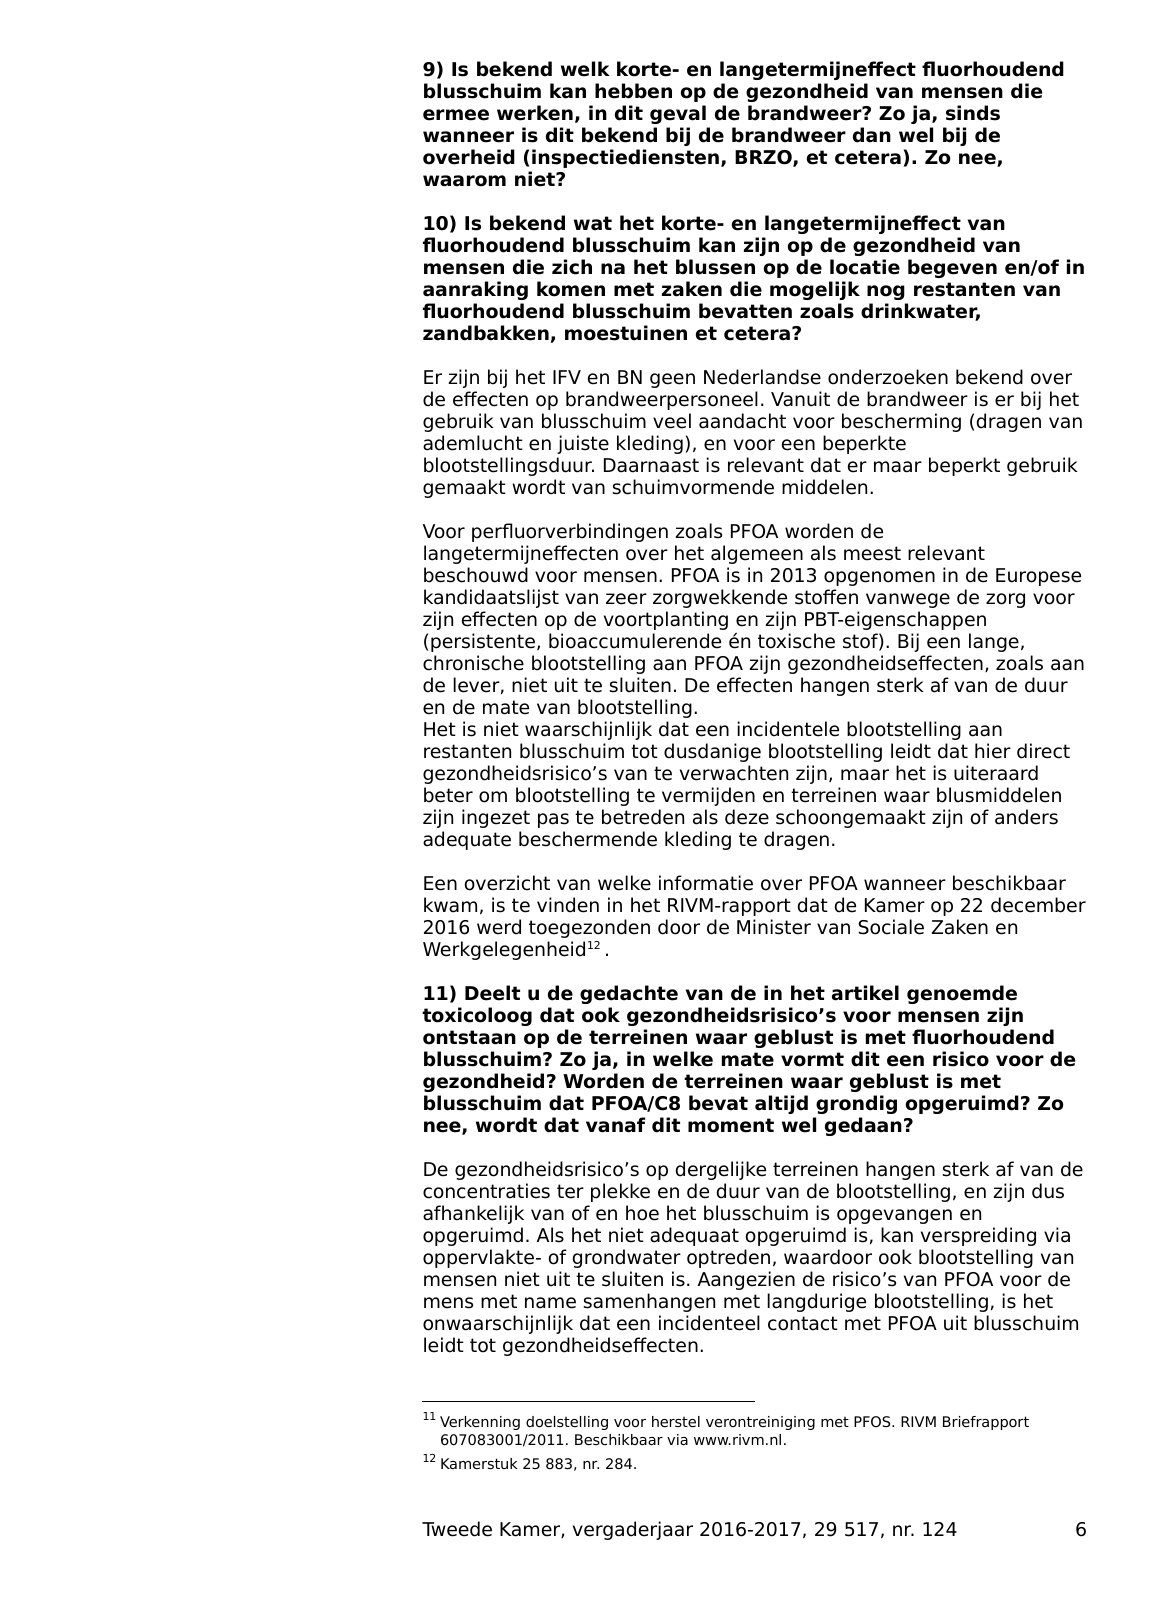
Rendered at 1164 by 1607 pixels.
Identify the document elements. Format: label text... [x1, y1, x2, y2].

text Er zijn bij het IFV en BN geen Nederlandse onderzoeken bekend over de effecten op brandweerpersoneel. Vanuit de brandweer is er bij het gebruik van blusschuim veel aandacht voor bescherming (dragen van ademlucht en juiste kleding), en voor een beperkte blootstellingsduur. Daarnaast is relevant dat er maar beperkt gebruik gemaakt wordt van schuimvormende middelen. [422, 367, 1087, 499]
text Verkenning doelstelling voor herstel verontreiniging met PFOS. RIVM Briefrapport 607083001/2011. Beschikbaar via www.rivm.nl. [422, 1410, 1087, 1449]
text Kamerstuk 25 883, nr. 284. [422, 1452, 1087, 1474]
subtitle 10) Is bekend wat het korte- en langetermijneffect van fluorhoudend blusschuim kan zijn op de gezondheid van mensen die zich na het blussen op de locatie begeven en/of in aanraking komen met zaken die mogelijk nog restanten van fluorhoudend blusschuim bevatten zoals drinkwater, zandbakken, moestuinen et cetera? [422, 213, 1087, 345]
text Voor perfluorverbindingen zoals PFOA worden de langetermijneffecten over het algemeen als meest relevant beschouwd voor mensen. PFOA is in 2013 opgenomen in de Europese kandidaatslijst van zeer zorgwekkende stoffen vanwege de zorg voor zijn effecten op de voortplanting en zijn PBT-eigenschappen (persistente, bioaccumulerende én toxische stof). Bij een lange, chronische blootstelling aan PFOA zijn gezondheidseffecten, zoals aan de lever, niet uit te sluiten. De effecten hangen sterk af van de duur en de mate van blootstelling. [422, 521, 1087, 719]
text De gezondheidsrisico’s op dergelijke terreinen hangen sterk af van de concentraties ter plekke en de duur van de blootstelling, en zijn dus afhankelijk van of en hoe het blusschuim is opgevangen en opgeruimd. Als het niet adequaat opgeruimd is, kan verspreiding via oppervlakte- of grondwater optreden, waardoor ook blootstelling van mensen niet uit te sluiten is. Aangezien de risico’s van PFOA voor de mens met name samenhangen met langdurige blootstelling, is het onwaarschijnlijk dat een incidenteel contact met PFOA uit blusschuim leidt tot gezondheidseffecten. [422, 1159, 1087, 1357]
text Een overzicht van welke informatie over PFOA wanneer beschikbaar kwam, is te vinden in het RIVM-rapport dat de Kamer op 22 december 2016 werd toegezonden door de Minister van Sociale Zaken en Werkgelegenheid. [422, 873, 1087, 961]
subtitle 9) Is bekend welk korte- en langetermijneffect fluorhoudend blusschuim kan hebben op de gezondheid van mensen die ermee werken, in dit geval de brandweer? Zo ja, sinds wanneer is dit bekend bij de brandweer dan wel bij de overheid (inspectiediensten, BRZO, et cetera). Zo nee, waarom niet? [422, 59, 1087, 191]
text Het is niet waarschijnlijk dat een incidentele blootstelling aan restanten blusschuim tot dusdanige blootstelling leidt dat hier direct gezondheidsrisico’s van te verwachten zijn, maar het is uiteraard beter om blootstelling te vermijden en terreinen waar blusmiddelen zijn ingezet pas te betreden als deze schoongemaakt zijn of anders adequate beschermende kleding te dragen. [422, 719, 1087, 851]
subtitle 11) Deelt u de gedachte van de in het artikel genoemde toxicoloog dat ook gezondheidsrisico’s voor mensen zijn ontstaan op de terreinen waar geblust is met fluorhoudend blusschuim? Zo ja, in welke mate vormt dit een risico voor de gezondheid? Worden de terreinen waar geblust is met blusschuim dat PFOA/C8 bevat altijd grondig opgeruimd? Zo nee, wordt dat vanaf dit moment wel gedaan? [422, 983, 1087, 1137]
